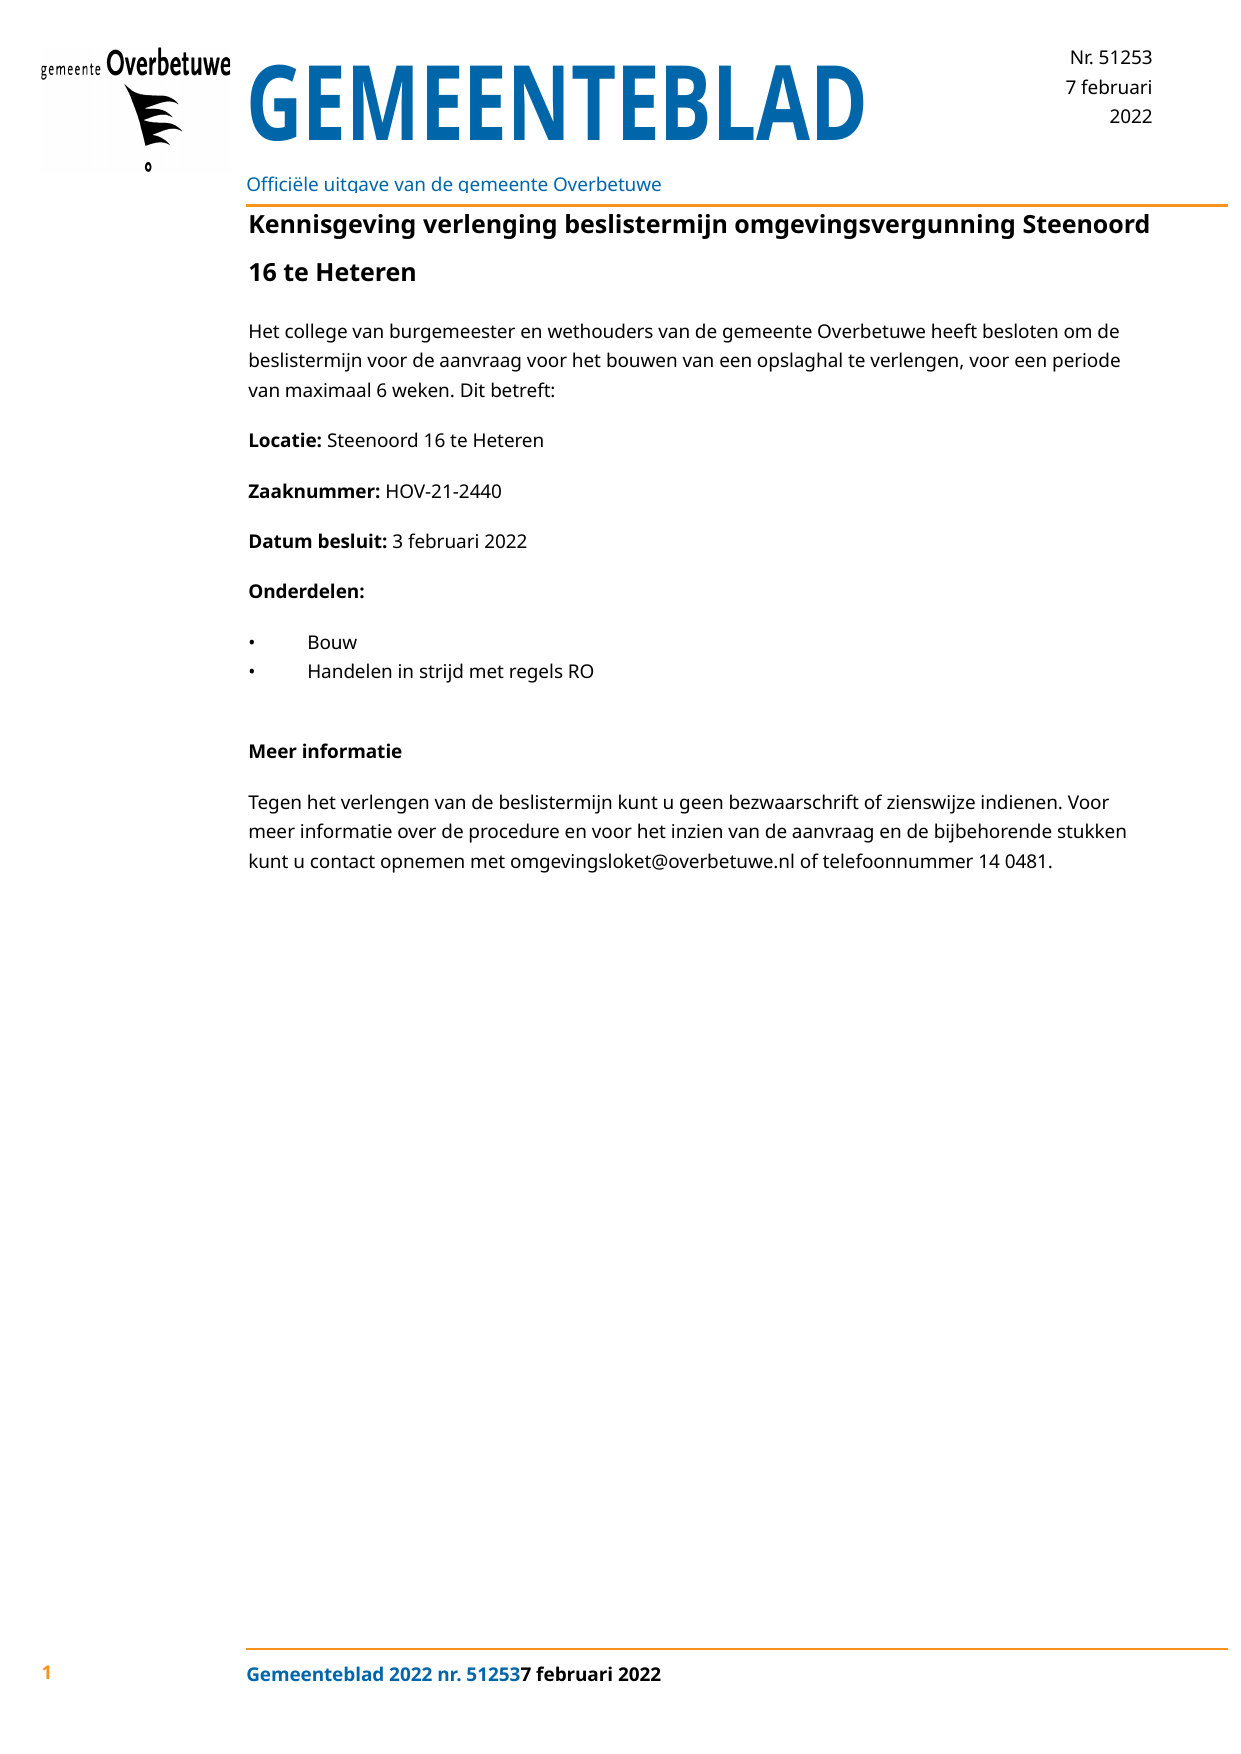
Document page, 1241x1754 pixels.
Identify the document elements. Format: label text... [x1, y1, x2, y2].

list Bouw [248, 629, 1152, 655]
text Kennisgeving verlenging beslistermijn omgevingsvergunning Steenoord 16 te Heteren [248, 207, 1152, 288]
text Datum besluit: 3 februari 2022 [248, 528, 1152, 554]
text Zaaknummer: HOV-21-2440 [248, 478, 1152, 504]
text Meer informatie [248, 739, 1152, 764]
text Het college van burgemeester en wethouders van de gemeente Overbetuwe heeft besloten om de beslistermijn voor de aanvraag voor het bouwen van een opslaghal te verlengen, voor een periode van maximaal 6 weken. Dit betreft: [248, 318, 1152, 403]
text Onderdelen: [248, 579, 1152, 604]
text Tegen het verlengen van de beslistermijn kunt u geen bezwaarschrift of zienswijze indienen. Voor meer informatie over de procedure en voor het inzien van de aanvraag en de bijbehorende stukken kunt u contact opnemen met omgevingsloket@overbetuwe.nl of telefoonnummer 14 0481. [248, 789, 1152, 874]
picture [41, 47, 231, 172]
list Handelen in strijd met regels RO [248, 659, 1152, 684]
text Locatie: Steenoord 16 te Heteren [248, 427, 1152, 453]
